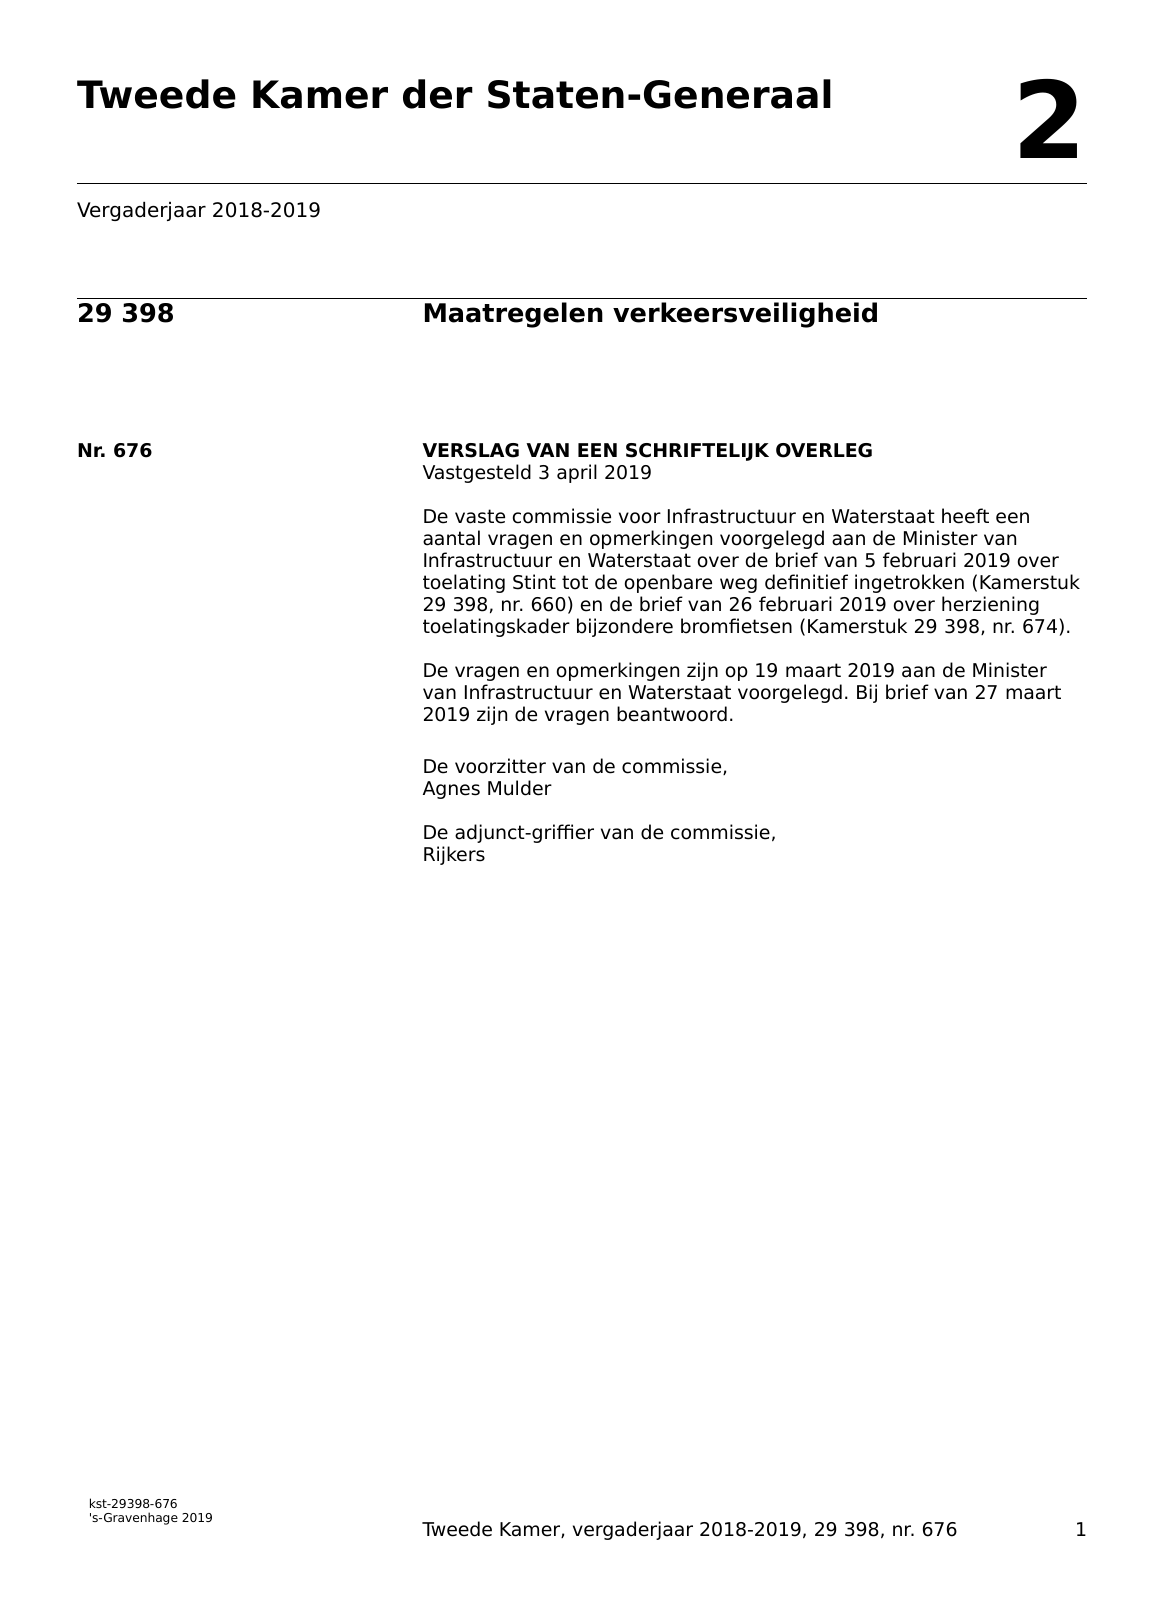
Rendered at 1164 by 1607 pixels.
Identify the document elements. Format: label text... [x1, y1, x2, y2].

text kst-29398-676 [88, 1497, 323, 1511]
table_header 2 [886, 59, 1087, 183]
table_cell Vergaderjaar 2018-2019 [77, 184, 1087, 298]
text Vastgesteld 3 april 2019 [422, 462, 1087, 484]
text De adjunct-griffier van de commissie, Rijkers [422, 822, 1087, 866]
text De voorzitter van de commissie, Agnes Mulder [422, 756, 1087, 800]
table_header Tweede Kamer der Staten-Generaal [77, 59, 886, 183]
text De vragen en opmerkingen zijn op 19 maart 2019 aan de Minister van Infrastructuur en Waterstaat voorgelegd. Bij brief van 27 maart 2019 zijn de vragen beantwoord. [422, 660, 1087, 726]
text De vaste commissie voor Infrastructuur en Waterstaat heeft een aantal vragen en opmerkingen voorgelegd aan de Minister van Infrastructuur en Waterstaat over de brief van 5 februari 2019 over toelating Stint tot de openbare weg definitief ingetrokken (Kamerstuk 29 398, nr. 660) en de brief van 26 februari 2019 over herziening toelatingskader bijzondere bromfietsen (Kamerstuk 29 398, nr. 674). [422, 506, 1087, 638]
subtitle 29 398 Maatregelen verkeersveiligheid [77, 299, 1087, 329]
subtitle Nr. 676 VERSLAG VAN EEN SCHRIFTELIJK OVERLEG [77, 440, 1087, 462]
text 's-Gravenhage 2019 [88, 1511, 323, 1525]
